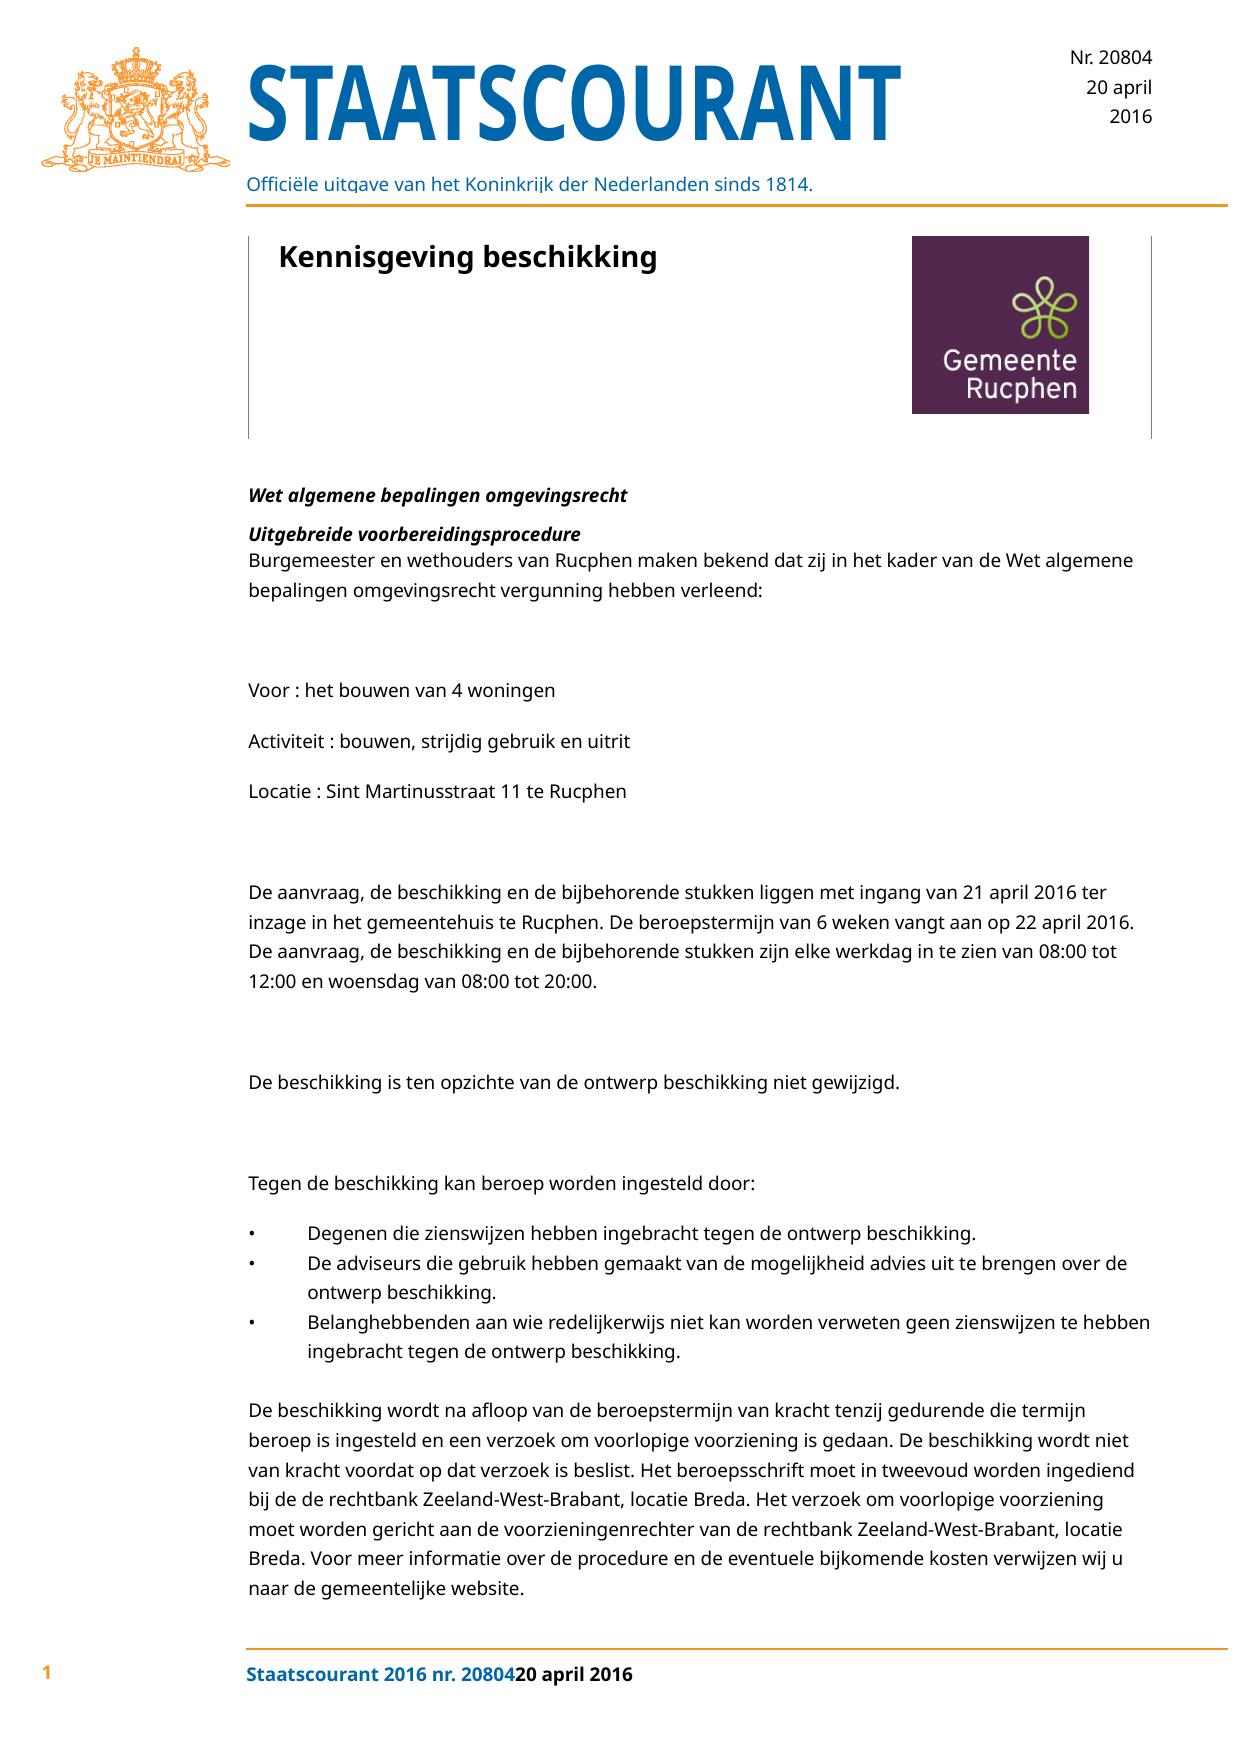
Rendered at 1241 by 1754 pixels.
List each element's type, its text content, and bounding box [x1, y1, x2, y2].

picture [41, 47, 231, 172]
list De adviseurs die gebruik hebben gemaakt van de mogelijkheid advies uit te brengen over de ontwerp beschikking. [248, 1250, 1152, 1305]
text Voor : het bouwen van 4 woningen [248, 678, 1152, 703]
text Uitgebreide voorbereidingsprocedure [248, 521, 1152, 547]
text De beschikking wordt na afloop van de beroepstermijn van kracht tenzij gedurende die termijn beroep is ingesteld en een verzoek om voorlopige voorziening is gedaan. De beschikking wordt niet van kracht voordat op dat verzoek is beslist. Het beroepsschrift moet in tweevoud worden ingediend bij de de rechtbank Zeeland-West-Brabant, locatie Breda. Het verzoek om voorlopige voorziening moet worden gericht aan de voorzieningenrechter van de rechtbank Zeeland-West-Brabant, locatie Breda. Voor meer informatie over de procedure en de eventuele bijkomende kosten verwijzen wij u naar de gemeentelijke website. [248, 1398, 1152, 1601]
list Belanghebbenden aan wie redelijkerwijs niet kan worden verweten geen zienswijzen te hebben ingebracht tegen de ontwerp beschikking. [248, 1309, 1152, 1364]
text Activiteit : bouwen, strijdig gebruik en uitrit [248, 728, 1152, 754]
picture [912, 236, 1090, 414]
text Locatie : Sint Martinusstraat 11 te Rucphen [248, 778, 1152, 804]
text De aanvraag, de beschikking en de bijbehorende stukken liggen met ingang van 21 april 2016 ter inzage in het gemeentehuis te Rucphen. De beroepstermijn van 6 weken vangt aan op 22 april 2016. De aanvraag, de beschikking en de bijbehorende stukken zijn elke werkdag in te zien van 08:00 tot 12:00 en woensdag van 08:00 tot 20:00. [248, 879, 1152, 994]
table_header Kennisgeving beschikking [249, 236, 850, 439]
text Burgemeester en wethouders van Rucphen maken bekend dat zij in het kader van de Wet algemene bepalingen omgevingsrecht vergunning hebben verleend: [248, 547, 1152, 602]
text De beschikking is ten opzichte van de ontwerp beschikking niet gewijzigd. [248, 1069, 1152, 1094]
table_header [850, 236, 912, 413]
text Tegen de beschikking kan beroep worden ingesteld door: [248, 1170, 1152, 1195]
text Wet algemene bepalingen omgevingsrecht [248, 482, 1152, 508]
list Degenen die zienswijzen hebben ingebracht tegen de ontwerp beschikking. [248, 1220, 1152, 1246]
table_header [850, 414, 1151, 439]
table_header [1090, 236, 1151, 413]
